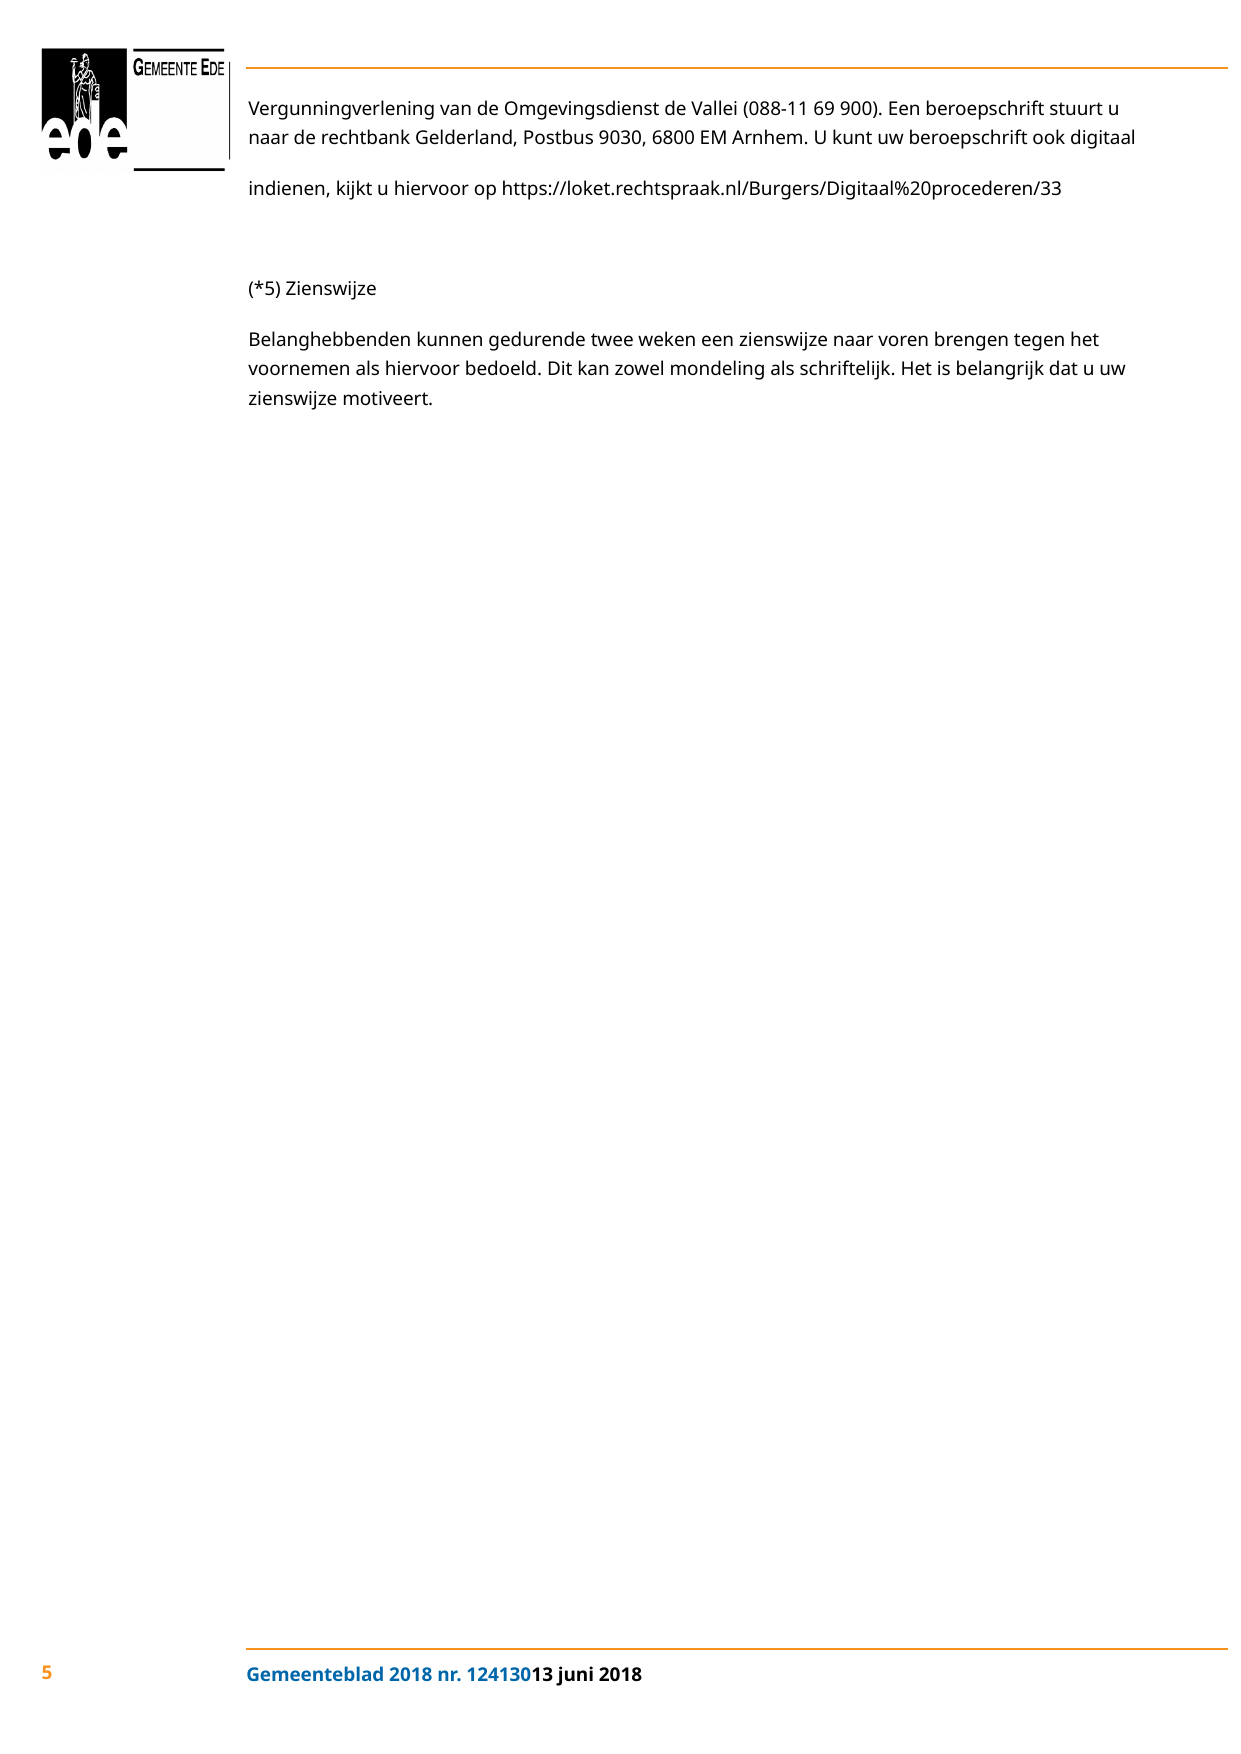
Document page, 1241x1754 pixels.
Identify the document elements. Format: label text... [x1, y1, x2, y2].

text Belanghebbenden kunnen gedurende twee weken een zienswijze naar voren brengen tegen het voornemen als hiervoor bedoeld. Dit kan zowel mondeling als schriftelijk. Het is belangrijk dat u uw zienswijze motiveert. [248, 326, 1152, 411]
text Vergunningverlening van de Omgevingsdienst de Vallei (088-11 69 900). Een beroepschrift stuurt u naar de rechtbank Gelderland, Postbus 9030, 6800 EM Arnhem. U kunt uw beroepschrift ook digitaal [248, 95, 1152, 150]
text (*5) Zienswijze [248, 276, 1152, 301]
text indienen, kijkt u hiervoor op https://loket.rechtspraak.nl/Burgers/Digitaal%20procederen/33 [248, 175, 1152, 201]
picture [41, 47, 231, 172]
